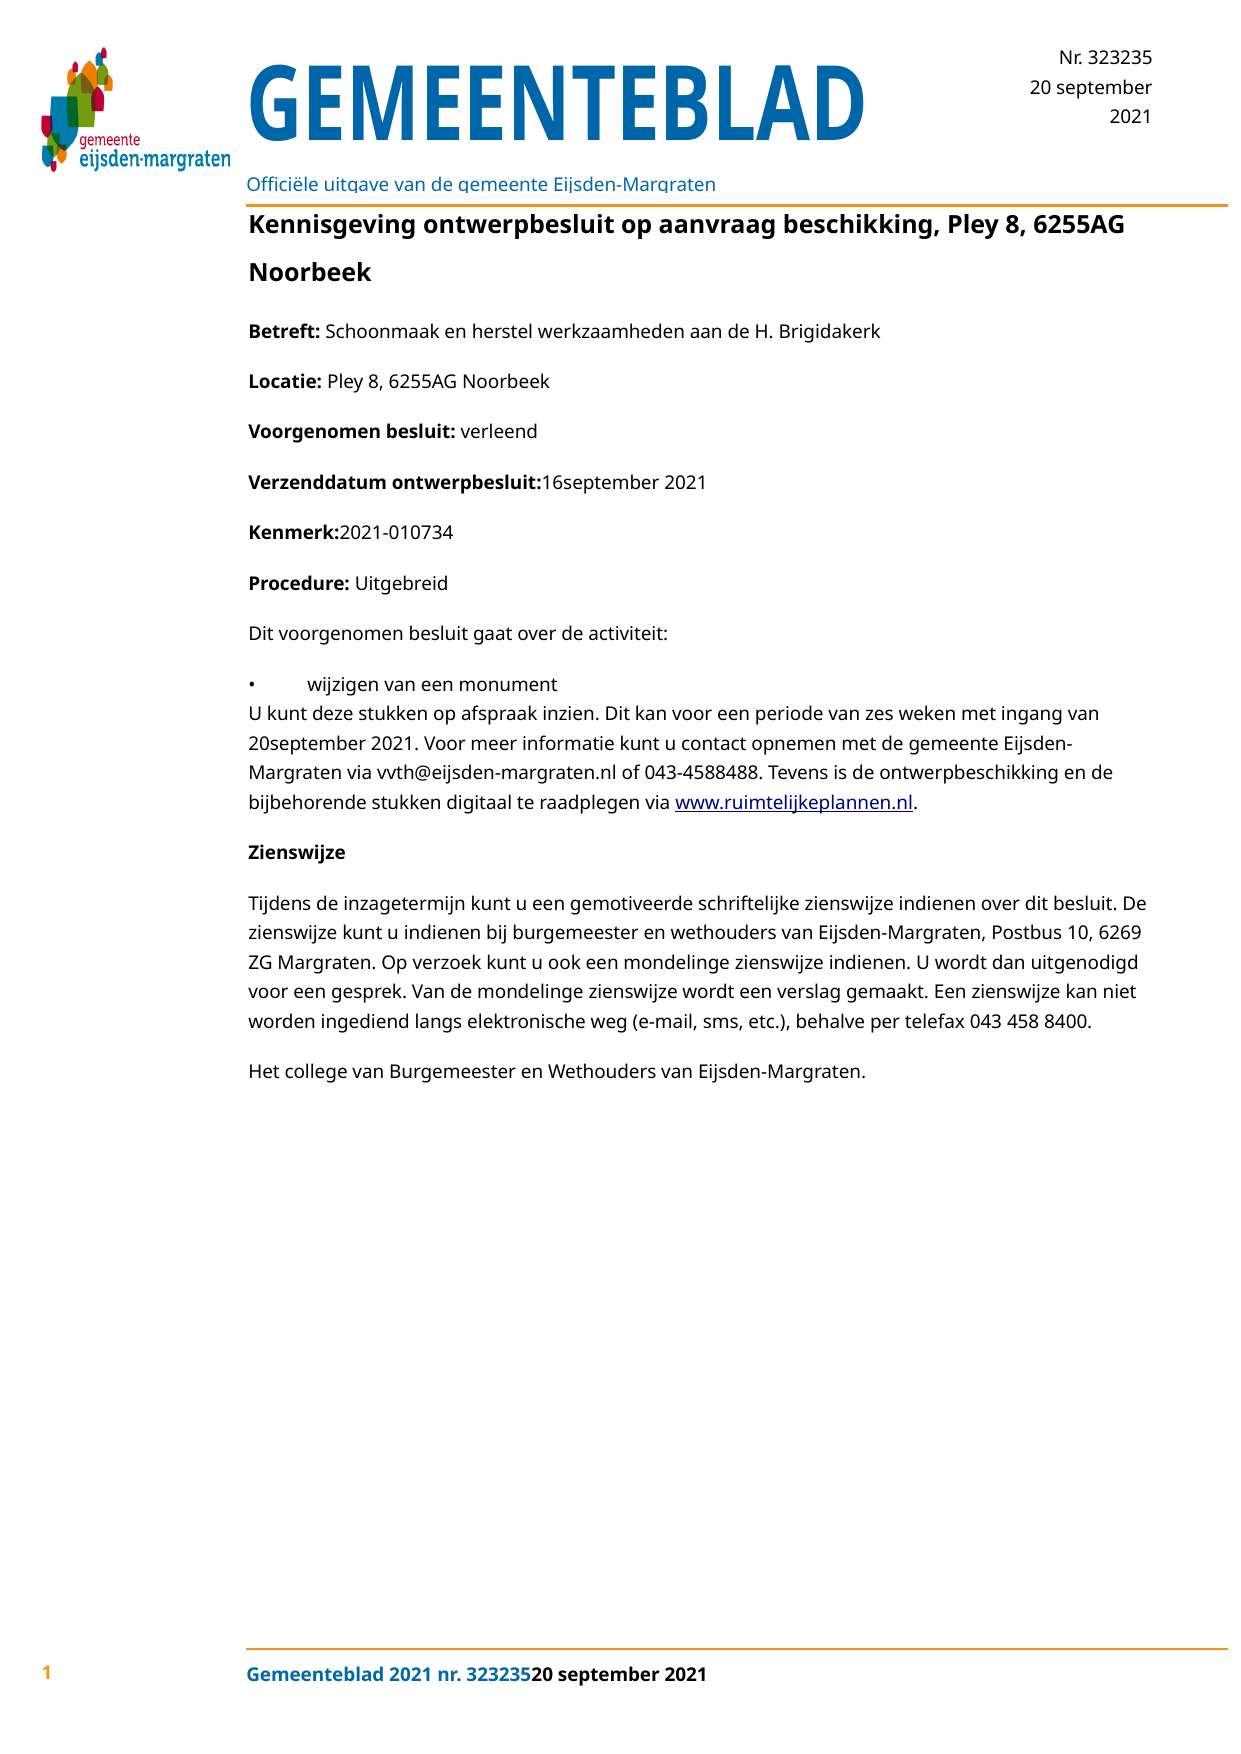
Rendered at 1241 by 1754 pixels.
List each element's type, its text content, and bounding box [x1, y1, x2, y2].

text Tijdens de inzagetermijn kunt u een gemotiveerde schriftelijke zienswijze indienen over dit besluit. De zienswijze kunt u indienen bij burgemeester en wethouders van Eijsden-Margraten, Postbus 10, 6269 ZG Margraten. Op verzoek kunt u ook een mondelinge zienswijze indienen. U wordt dan uitgenodigd voor een gesprek. Van de mondelinge zienswijze wordt een verslag gemaakt. Een zienswijze kan niet worden ingediend langs elektronische weg (e-mail, sms, etc.), behalve per telefax 043 458 8400. [248, 890, 1152, 1034]
text Zienswijze [248, 839, 1152, 865]
text Betreft: Schoonmaak en herstel werkzaamheden aan de H. Brigidakerk [248, 318, 1152, 344]
text Voorgenomen besluit: verleend [248, 419, 1152, 444]
picture [41, 47, 231, 172]
text Dit voorgenomen besluit gaat over de activiteit: [248, 620, 1152, 646]
text Het college van Burgemeester en Wethouders van Eijsden-Margraten. [248, 1059, 1152, 1084]
text Kennisgeving ontwerpbesluit op aanvraag beschikking, Pley 8, 6255AG Noorbeek [248, 207, 1152, 288]
text Verzenddatum ontwerpbesluit:16september 2021 [248, 469, 1152, 495]
text U kunt deze stukken op afspraak inzien. Dit kan voor een periode van zes weken met ingang van 20september 2021. Voor meer informatie kunt u contact opnemen met de gemeente Eijsden-Margraten via vvth@eijsden-margraten.nl of 043-4588488. Tevens is de ontwerpbeschikking en de bijbehorende stukken digitaal te raadplegen via www.ruimtelijkeplannen.nl. [248, 700, 1152, 815]
text Procedure: Uitgebreid [248, 570, 1152, 596]
text Locatie: Pley 8, 6255AG Noorbeek [248, 368, 1152, 394]
list wijzigen van een monument [248, 671, 1152, 697]
text Kenmerk:2021-010734 [248, 519, 1152, 545]
